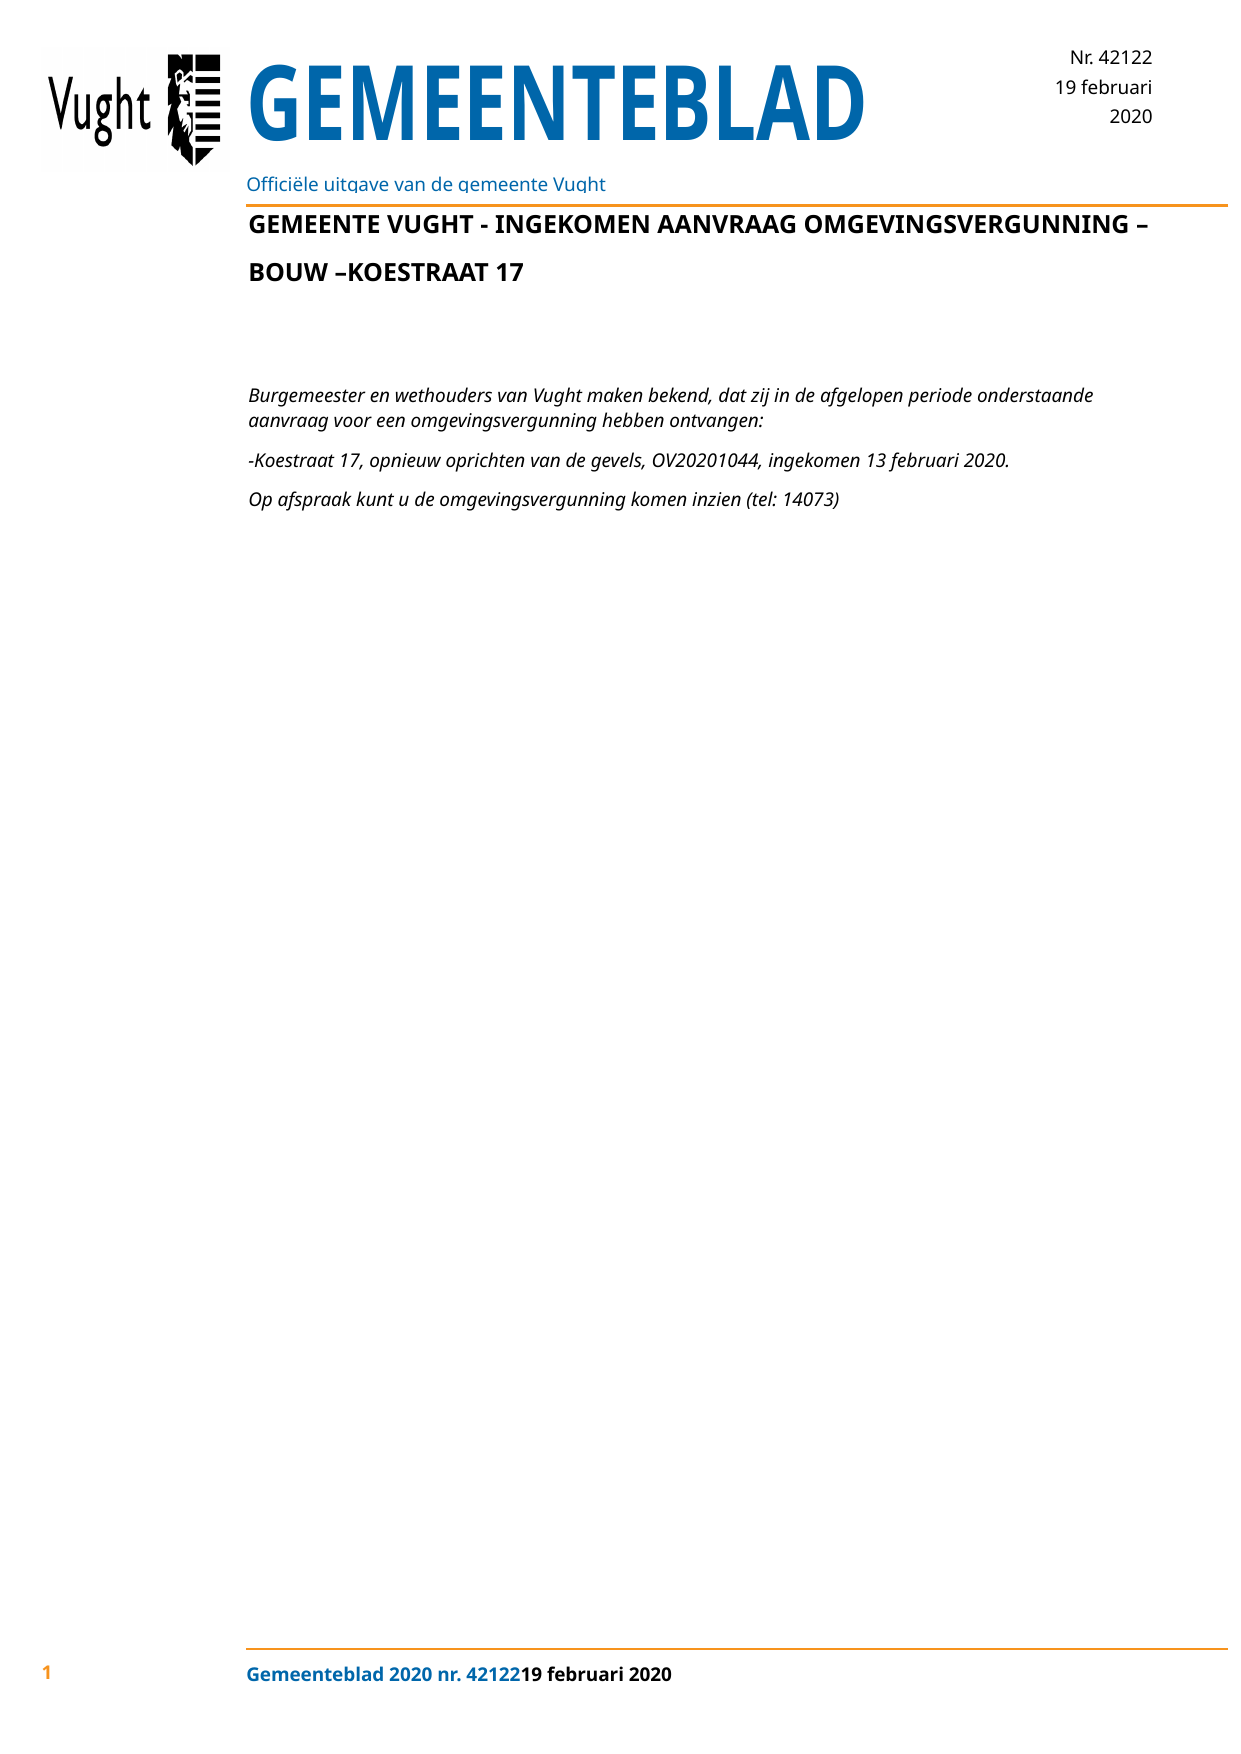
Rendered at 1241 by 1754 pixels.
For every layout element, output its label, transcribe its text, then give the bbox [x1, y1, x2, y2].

text GEMEENTE VUGHT - INGEKOMEN AANVRAAG OMGEVINGSVERGUNNING – BOUW –KOESTRAAT 17 [248, 207, 1152, 288]
picture [41, 47, 231, 172]
text Op afspraak kunt u de omgevingsvergunning komen inzien (tel: 14073) [248, 486, 1152, 512]
text Burgemeester en wethouders van Vught maken bekend, dat zij in de afgelopen periode onderstaande aanvraag voor een omgevingsvergunning hebben ontvangen: [248, 382, 1152, 433]
text -Koestraat 17, opnieuw oprichten van de gevels, OV20201044, ingekomen 13 februari 2020. [248, 447, 1152, 473]
